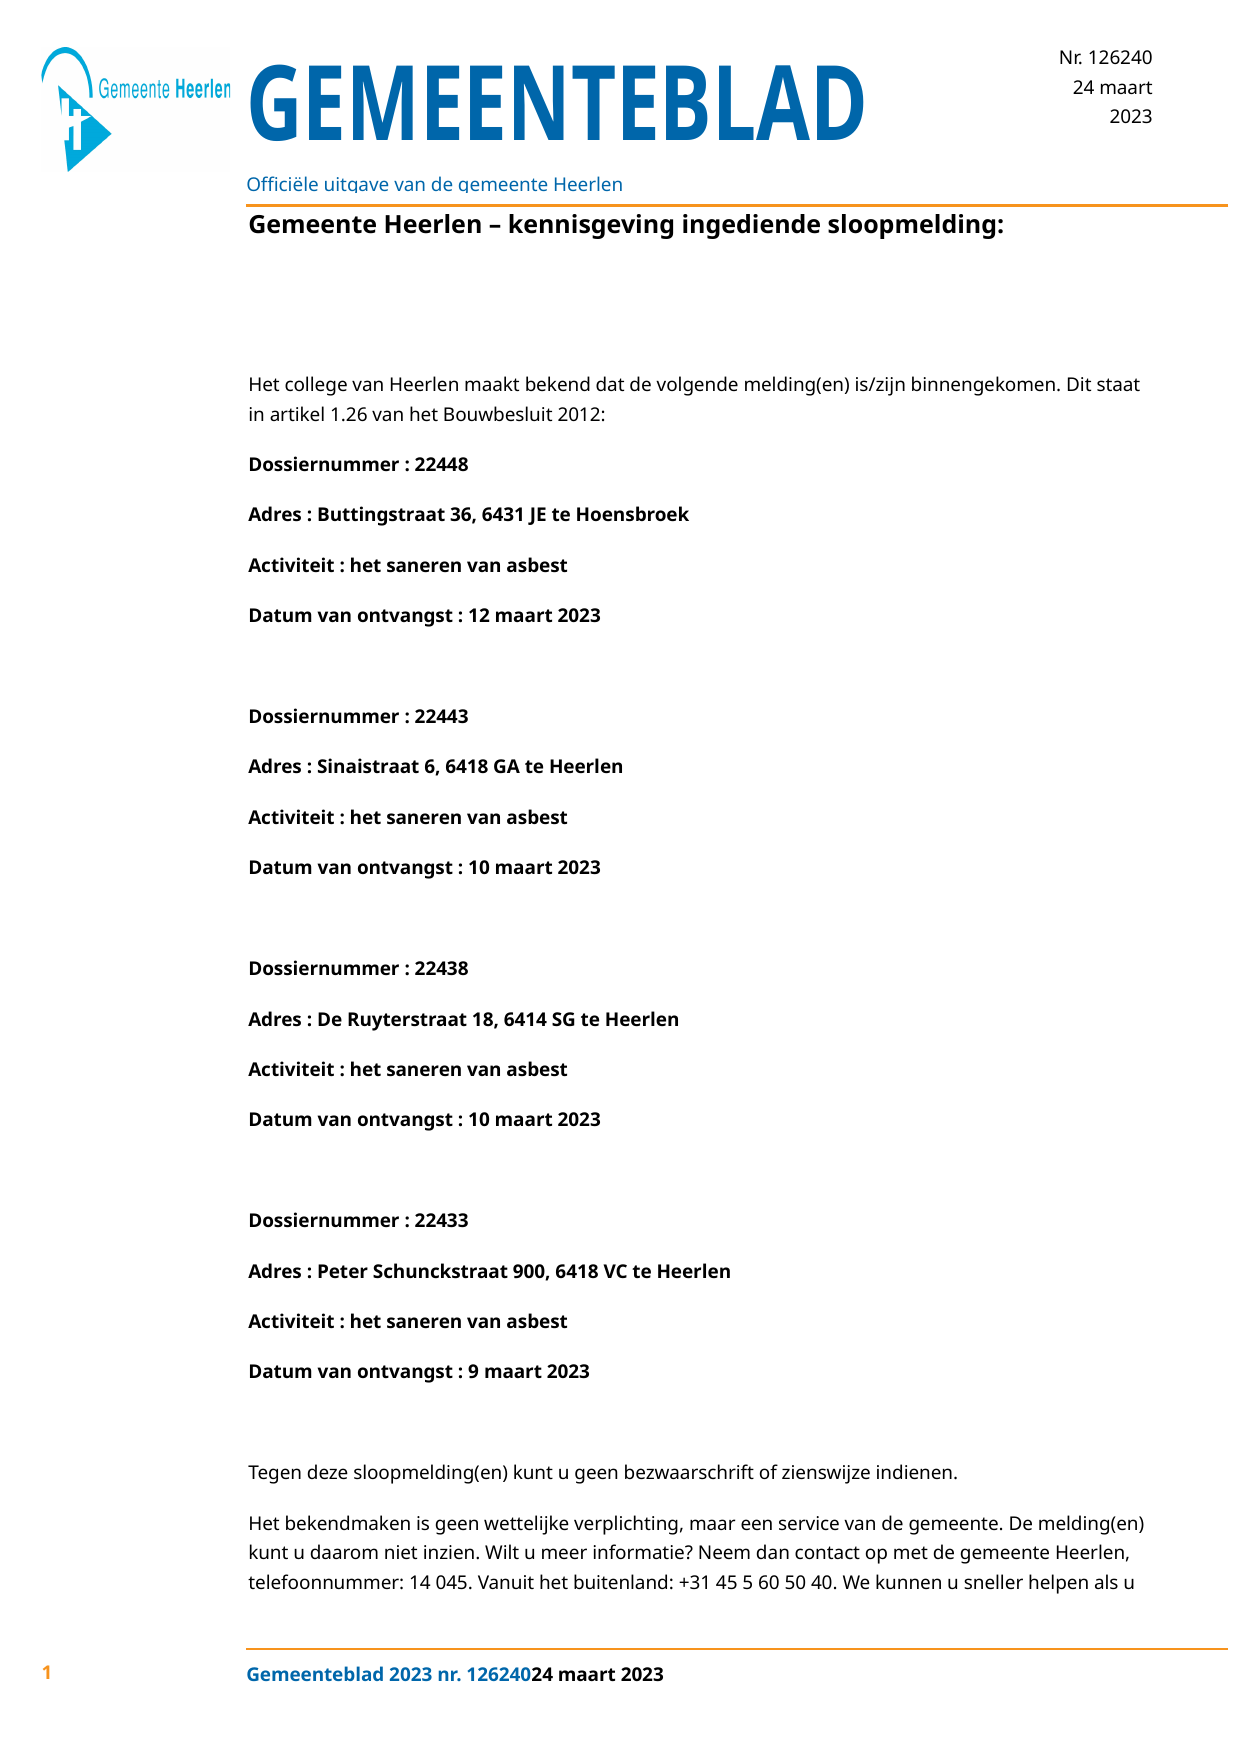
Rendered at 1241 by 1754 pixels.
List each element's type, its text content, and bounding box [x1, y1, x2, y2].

text Activiteit : het saneren van asbest [248, 1056, 1152, 1082]
text Datum van ontvangst : 12 maart 2023 [248, 602, 1152, 628]
text Adres : De Ruyterstraat 18, 6414 SG te Heerlen [248, 1006, 1152, 1031]
text Activiteit : het saneren van asbest [248, 552, 1152, 578]
text Adres : Peter Schunckstraat 900, 6418 VC te Heerlen [248, 1258, 1152, 1283]
picture [41, 47, 231, 172]
text Activiteit : het saneren van asbest [248, 804, 1152, 830]
text Dossiernummer : 22438 [248, 955, 1152, 981]
text Dossiernummer : 22448 [248, 451, 1152, 477]
text Dossiernummer : 22433 [248, 1207, 1152, 1233]
text Tegen deze sloopmelding(en) kunt u geen bezwaarschrift of zienswijze indienen. [248, 1459, 1152, 1485]
text Het college van Heerlen maakt bekend dat de volgende melding(en) is/zijn binnengekomen. Dit staat in artikel 1.26 van het Bouwbesluit 2012: [248, 371, 1152, 426]
text Adres : Buttingstraat 36, 6431 JE te Hoensbroek [248, 502, 1152, 527]
text Datum van ontvangst : 10 maart 2023 [248, 854, 1152, 880]
text Gemeente Heerlen – kennisgeving ingediende sloopmelding: [248, 207, 1152, 241]
text Datum van ontvangst : 9 maart 2023 [248, 1359, 1152, 1384]
text Dossiernummer : 22443 [248, 703, 1152, 729]
text Activiteit : het saneren van asbest [248, 1308, 1152, 1334]
text Adres : Sinaistraat 6, 6418 GA te Heerlen [248, 754, 1152, 779]
picture [41, 47, 59, 70]
text Datum van ontvangst : 10 maart 2023 [248, 1107, 1152, 1132]
text Het bekendmaken is geen wettelijke verplichting, maar een service van de gemeente. De melding(en) kunt u daarom niet inzien. Wilt u meer informatie? Neem dan contact op met de gemeente Heerlen, telefoonnummer: 14 045. Vanuit het buitenland: +31 45 5 60 50 40. We kunnen u sneller helpen als u [248, 1510, 1152, 1595]
